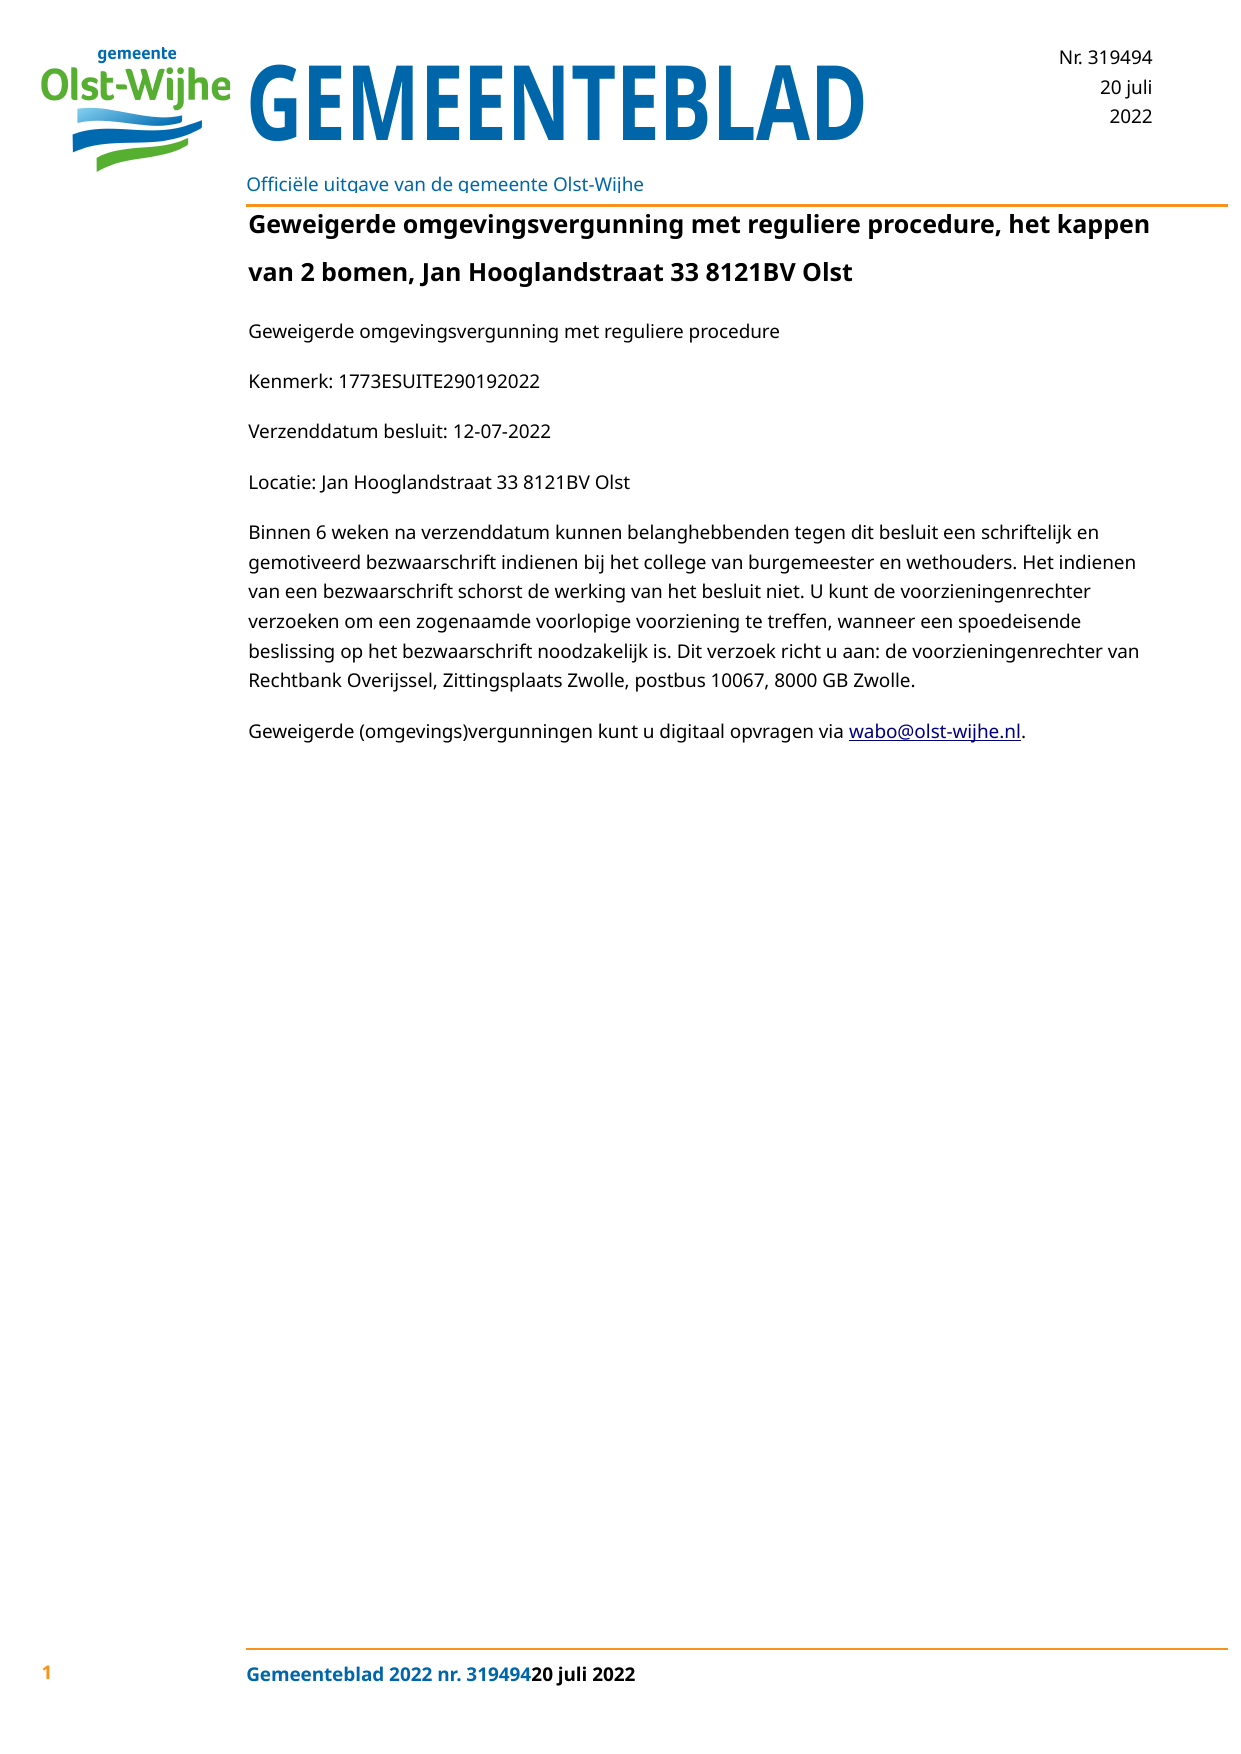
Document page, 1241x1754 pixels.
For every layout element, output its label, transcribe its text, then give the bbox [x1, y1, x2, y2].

text Kenmerk: 1773ESUITE290192022 [248, 368, 1152, 394]
text Verzenddatum besluit: 12-07-2022 [248, 419, 1152, 444]
text Locatie: Jan Hooglandstraat 33 8121BV Olst [248, 469, 1152, 495]
text Geweigerde omgevingsvergunning met reguliere procedure [248, 318, 1152, 344]
text Geweigerde omgevingsvergunning met reguliere procedure, het kappen van 2 bomen, Jan Hooglandstraat 33 8121BV Olst [248, 207, 1152, 288]
picture [41, 47, 231, 172]
text Binnen 6 weken na verzenddatum kunnen belanghebbenden tegen dit besluit een schriftelijk en gemotiveerd bezwaarschrift indienen bij het college van burgemeester en wethouders. Het indienen van een bezwaarschrift schorst de werking van het besluit niet. U kunt de voorzieningenrechter verzoeken om een zogenaamde voorlopige voorziening te treffen, wanneer een spoedeisende beslissing op het bezwaarschrift noodzakelijk is. Dit verzoek richt u aan: de voorzieningenrechter van Rechtbank Overijssel, Zittingsplaats Zwolle, postbus 10067, 8000 GB Zwolle. [248, 519, 1152, 693]
text Geweigerde (omgevings)vergunningen kunt u digitaal opvragen via wabo@olst-wijhe.nl. [248, 718, 1152, 744]
